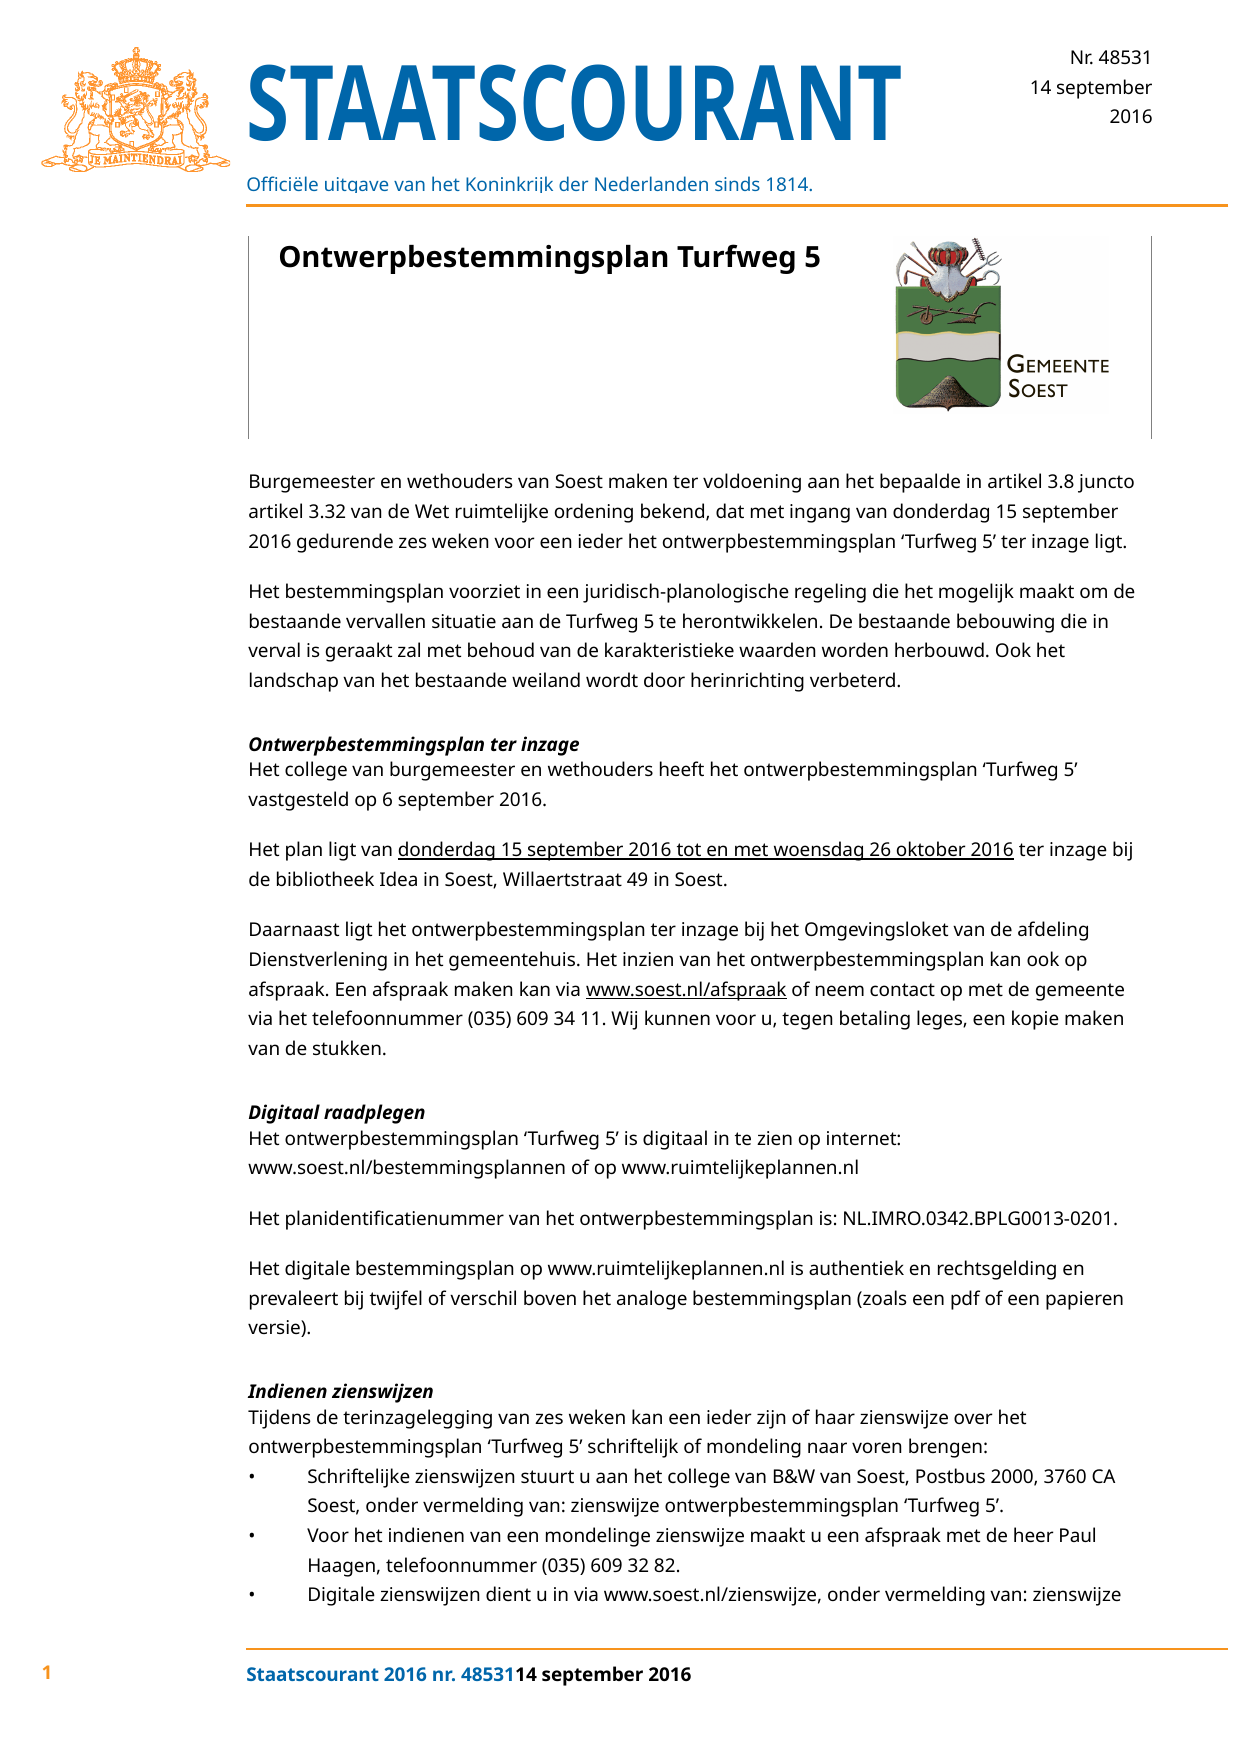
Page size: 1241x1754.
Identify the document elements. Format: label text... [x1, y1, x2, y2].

text Ontwerpbestemmingsplan ter inzage [248, 731, 1152, 757]
table_header [850, 236, 892, 413]
list Schriftelijke zienswijzen stuurt u aan het college van B&W van Soest, Postbus 2000, 3760 CA Soest, onder vermelding van: zienswijze ontwerpbestemmingsplan ‘Turfweg 5’. [248, 1463, 1152, 1518]
text Het digitale bestemmingsplan op www.ruimtelijkeplannen.nl is authentiek en rechtsgelding en prevaleert bij twijfel of verschil boven het analoge bestemmingsplan (zoals een pdf of een papieren versie). [248, 1255, 1152, 1340]
text Het college van burgemeester en wethouders heeft het ontwerpbestemmingsplan ‘Turfweg 5’ vastgesteld op 6 september 2016. [248, 757, 1152, 812]
text Digitaal raadplegen [248, 1099, 1152, 1125]
table_header [1109, 236, 1151, 413]
list Voor het indienen van een mondelinge zienswijze maakt u een afspraak met de heer Paul Haagen, telefoonnummer (035) 609 32 82. [248, 1522, 1152, 1578]
text Het ontwerpbestemmingsplan ‘Turfweg 5’ is digitaal in te zien op internet: www.soest.nl/bestemmingsplannen of op www.ruimtelijkeplannen.nl [248, 1125, 1152, 1180]
text Daarnaast ligt het ontwerpbestemmingsplan ter inzage bij het Omgevingsloket van de afdeling Dienstverlening in het gemeentehuis. Het inzien van het ontwerpbestemmingsplan kan ook op afspraak. Een afspraak maken kan via www.soest.nl/afspraak of neem contact op met de gemeente via het telefoonnummer (035) 609 34 11. Wij kunnen voor u, tegen betaling leges, een kopie maken van de stukken. [248, 917, 1152, 1061]
picture [41, 47, 231, 172]
table_header Ontwerpbestemmingsplan Turfweg 5 [249, 236, 850, 439]
text Het plan ligt van donderdag 15 september 2016 tot en met woensdag 26 oktober 2016 ter inzage bij de bibliotheek Idea in Soest, Willaertstraat 49 in Soest. [248, 837, 1152, 892]
text Burgemeester en wethouders van Soest maken ter voldoening aan het bepaalde in artikel 3.8 juncto artikel 3.32 van de Wet ruimtelijke ordening bekend, dat met ingang van donderdag 15 september 2016 gedurende zes weken voor een ieder het ontwerpbestemmingsplan ‘Turfweg 5’ ter inzage ligt. [248, 469, 1152, 553]
text Tijdens de terinzagelegging van zes weken kan een ieder zijn of haar zienswijze over het ontwerpbestemmingsplan ‘Turfweg 5’ schriftelijk of mondeling naar voren brengen: [248, 1404, 1152, 1459]
list Digitale zienswijzen dient u in via www.soest.nl/zienswijze, onder vermelding van: zienswijze [248, 1581, 1152, 1607]
text Indienen zienswijzen [248, 1378, 1152, 1404]
text Het planidentificatienummer van het ontwerpbestemmingsplan is: NL.IMRO.0342.BPLG0013-0201. [248, 1205, 1152, 1230]
picture [892, 236, 1109, 414]
table_header [850, 414, 1151, 439]
text Het bestemmingsplan voorziet in een juridisch-planologische regeling die het mogelijk maakt om de bestaande vervallen situatie aan de Turfweg 5 te herontwikkelen. De bestaande bebouwing die in verval is geraakt zal met behoud van de karakteristieke waarden worden herbouwd. Ook het landschap van het bestaande weiland wordt door herinrichting verbeterd. [248, 578, 1152, 693]
